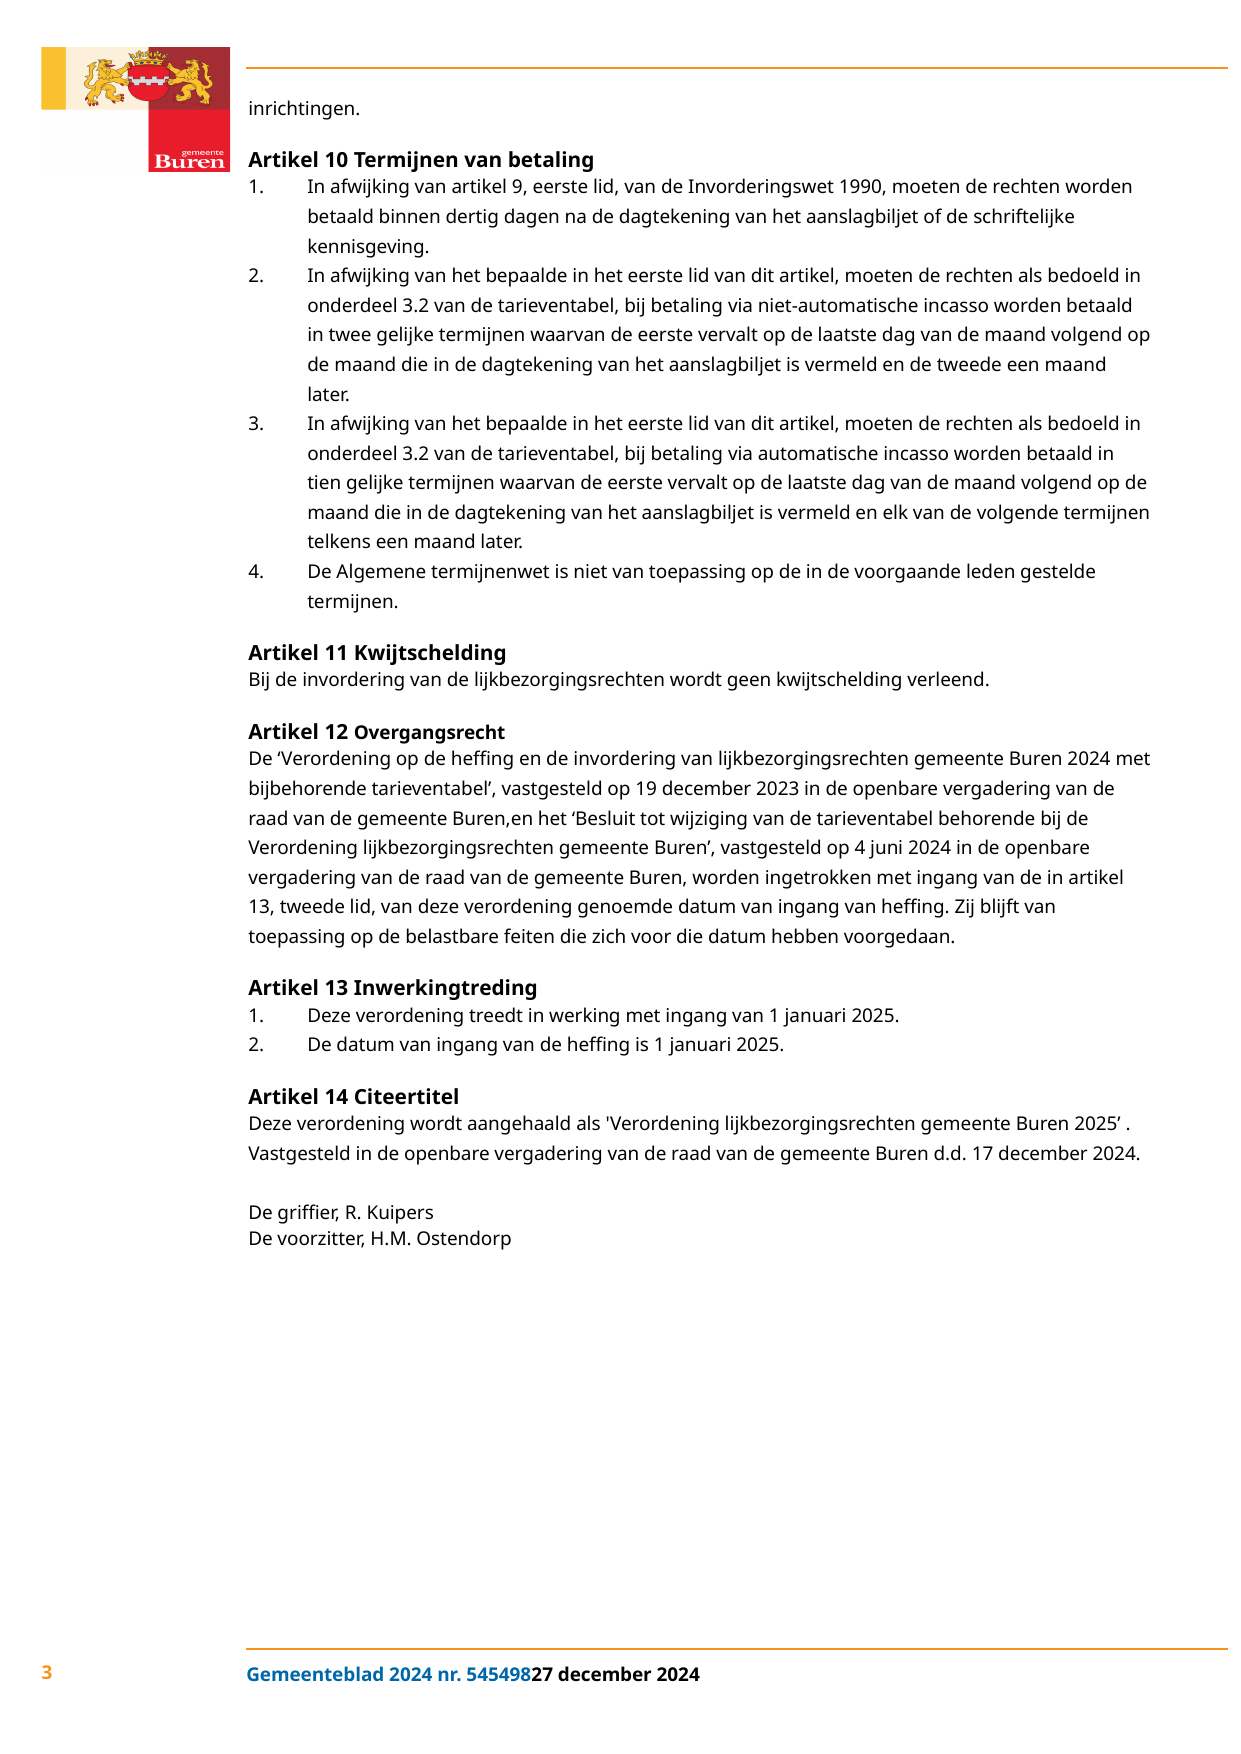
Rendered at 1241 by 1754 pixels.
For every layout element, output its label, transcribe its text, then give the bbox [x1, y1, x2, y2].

text Artikel 13 Inwerkingtreding [248, 973, 1152, 1002]
list Deze verordening treedt in werking met ingang van 1 januari 2025. [248, 1002, 1152, 1028]
picture [41, 47, 231, 172]
text Vastgesteld in de openbare vergadering van de raad van de gemeente Buren d.d. 17 december 2024. [248, 1140, 1152, 1166]
list In afwijking van het bepaalde in het eerste lid van dit artikel, moeten de rechten als bedoeld in onderdeel 3.2 van de tarieventabel, bij betaling via niet-automatische incasso worden betaald in twee gelijke termijnen waarvan de eerste vervalt op de laatste dag van de maand volgend op de maand die in de dagtekening van het aanslagbiljet is vermeld en de tweede een maand later. [248, 262, 1152, 406]
text De ‘Verordening op de heffing en de invordering van lijkbezorgingsrechten gemeente Buren 2024 met bijbehorende tarieventabel’, vastgesteld op 19 december 2023 in de openbare vergadering van de raad van de gemeente Buren,en het ‘Besluit tot wijziging van de tarieventabel behorende bij de Verordening lijkbezorgingsrechten gemeente Buren’, vastgesteld op 4 juni 2024 in de openbare vergadering van de raad van de gemeente Buren, worden ingetrokken met ingang van de in artikel 13, tweede lid, van deze verordening genoemde datum van ingang van heffing. Zij blijft van toepassing op de belastbare feiten die zich voor die datum hebben voorgedaan. [248, 746, 1152, 949]
list In afwijking van artikel 9, eerste lid, van de Invorderingswet 1990, moeten de rechten worden betaald binnen dertig dagen na de dagtekening van het aanslagbiljet of de schriftelijke kennisgeving. [248, 174, 1152, 258]
text De voorzitter, H.M. Ostendorp [248, 1225, 1152, 1251]
text Artikel 10 Termijnen van betaling [248, 145, 1152, 174]
text Artikel 12 Overgangsrecht [248, 717, 1152, 746]
text Bij de invordering van de lijkbezorgingsrechten wordt geen kwijtschelding verleend. [248, 667, 1152, 692]
list In afwijking van het bepaalde in het eerste lid van dit artikel, moeten de rechten als bedoeld in onderdeel 3.2 van de tarieventabel, bij betaling via automatische incasso worden betaald in tien gelijke termijnen waarvan de eerste vervalt op de laatste dag van de maand volgend op de maand die in de dagtekening van het aanslagbiljet is vermeld en elk van de volgende termijnen telkens een maand later. [248, 410, 1152, 554]
text Artikel 11 Kwijtschelding [248, 638, 1152, 667]
text inrichtingen. [248, 95, 1152, 121]
list De datum van ingang van de heffing is 1 januari 2025. [248, 1031, 1152, 1057]
text Artikel 14 Citeertitel [248, 1082, 1152, 1110]
text De griffier, R. Kuipers [248, 1199, 1152, 1225]
text Deze verordening wordt aangehaald als 'Verordening lijkbezorgingsrechten gemeente Buren 2025’ . [248, 1110, 1152, 1136]
list De Algemene termijnenwet is niet van toepassing op de in de voorgaande leden gestelde termijnen. [248, 558, 1152, 613]
